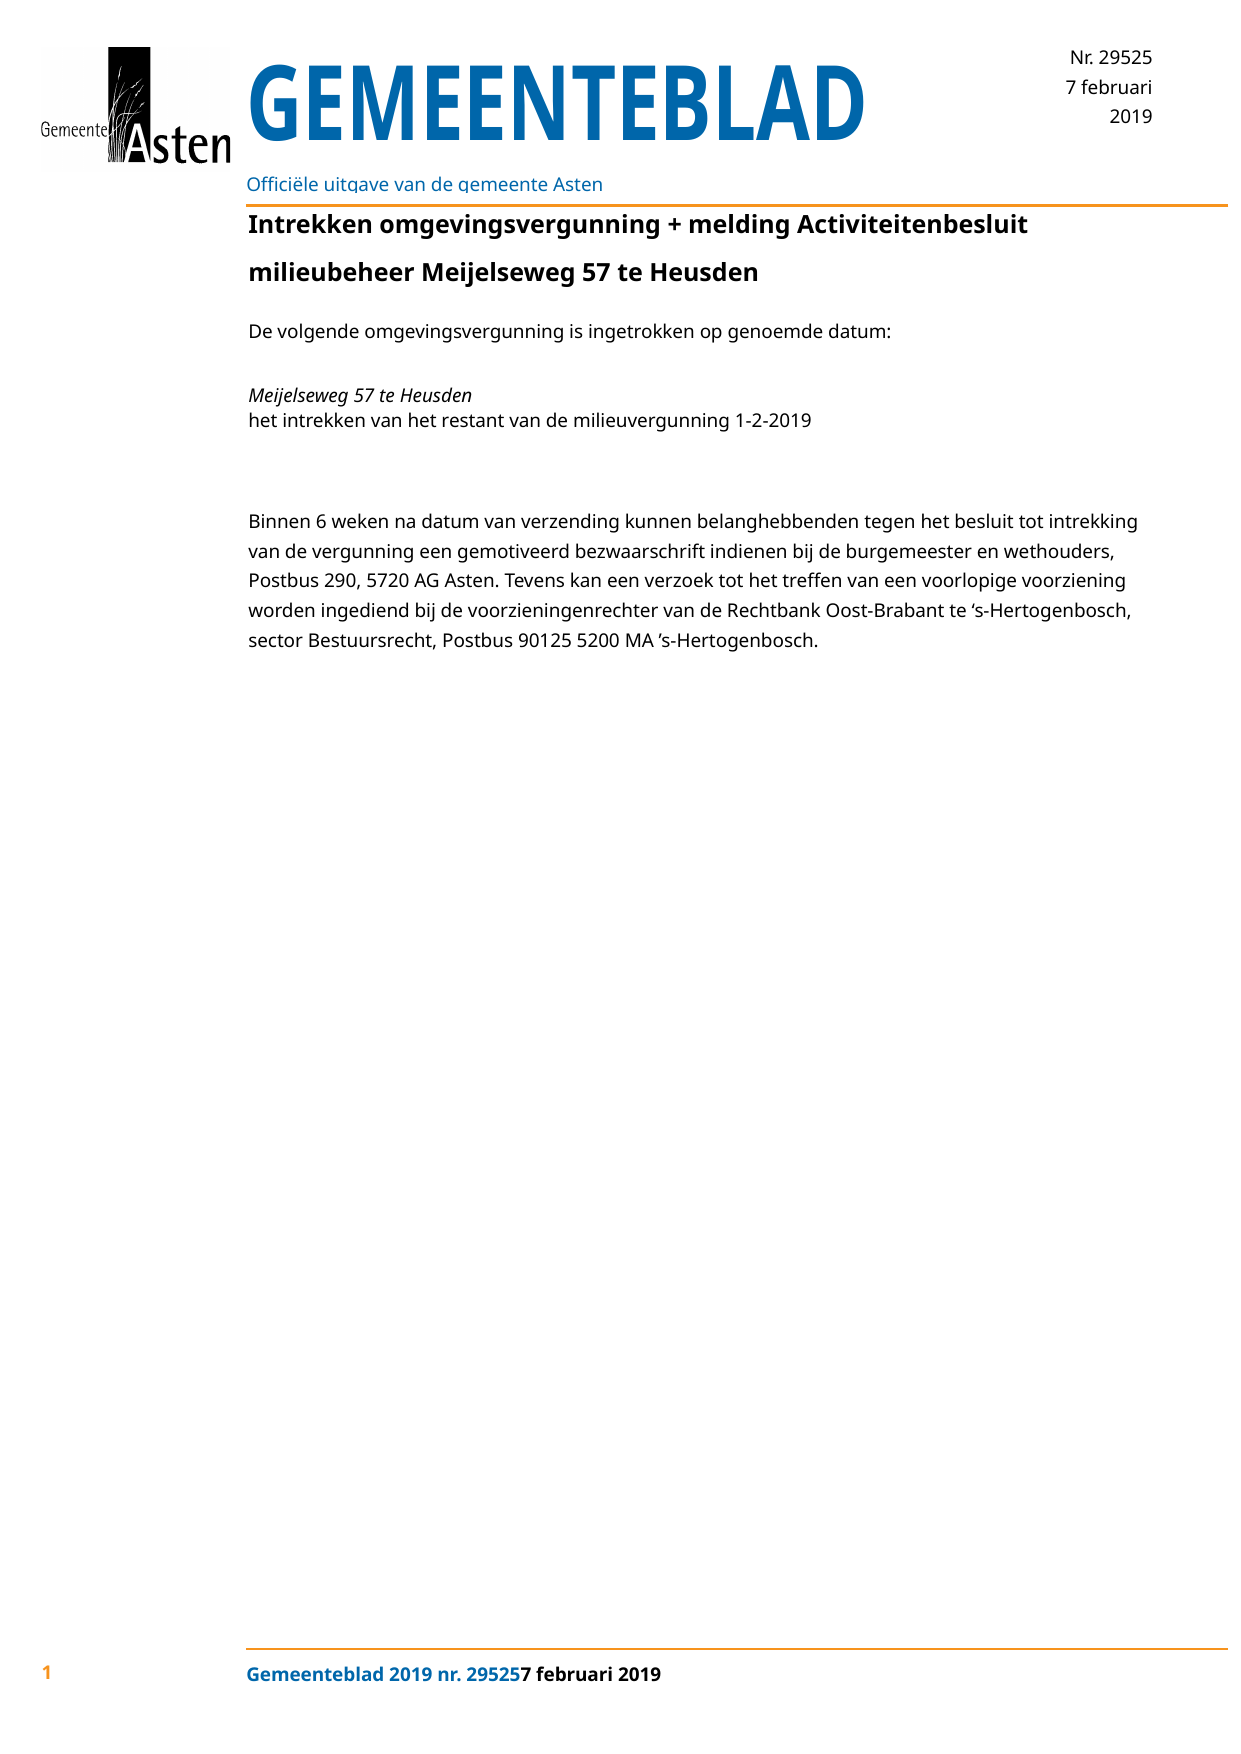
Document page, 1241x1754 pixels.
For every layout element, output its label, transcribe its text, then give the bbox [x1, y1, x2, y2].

text Intrekken omgevingsvergunning + melding Activiteitenbesluit milieubeheer Meijelseweg 57 te Heusden [248, 207, 1152, 288]
text Binnen 6 weken na datum van verzending kunnen belanghebbenden tegen het besluit tot intrekking van de vergunning een gemotiveerd bezwaarschrift indienen bij de burgemeester en wethouders, Postbus 290, 5720 AG Asten. Tevens kan een verzoek tot het treffen van een voorlopige voorziening worden ingediend bij de voorzieningenrechter van de Rechtbank Oost-Brabant te ‘s-Hertogenbosch, sector Bestuursrecht, Postbus 90125 5200 MA ’s-Hertogenbosch. [248, 508, 1152, 652]
picture [41, 47, 231, 172]
text De volgende omgevingsvergunning is ingetrokken op genoemde datum: [248, 318, 1152, 344]
text Meijelseweg 57 te Heusden [248, 382, 1152, 408]
text het intrekken van het restant van de milieuvergunning 1-2-2019 [248, 408, 1152, 433]
